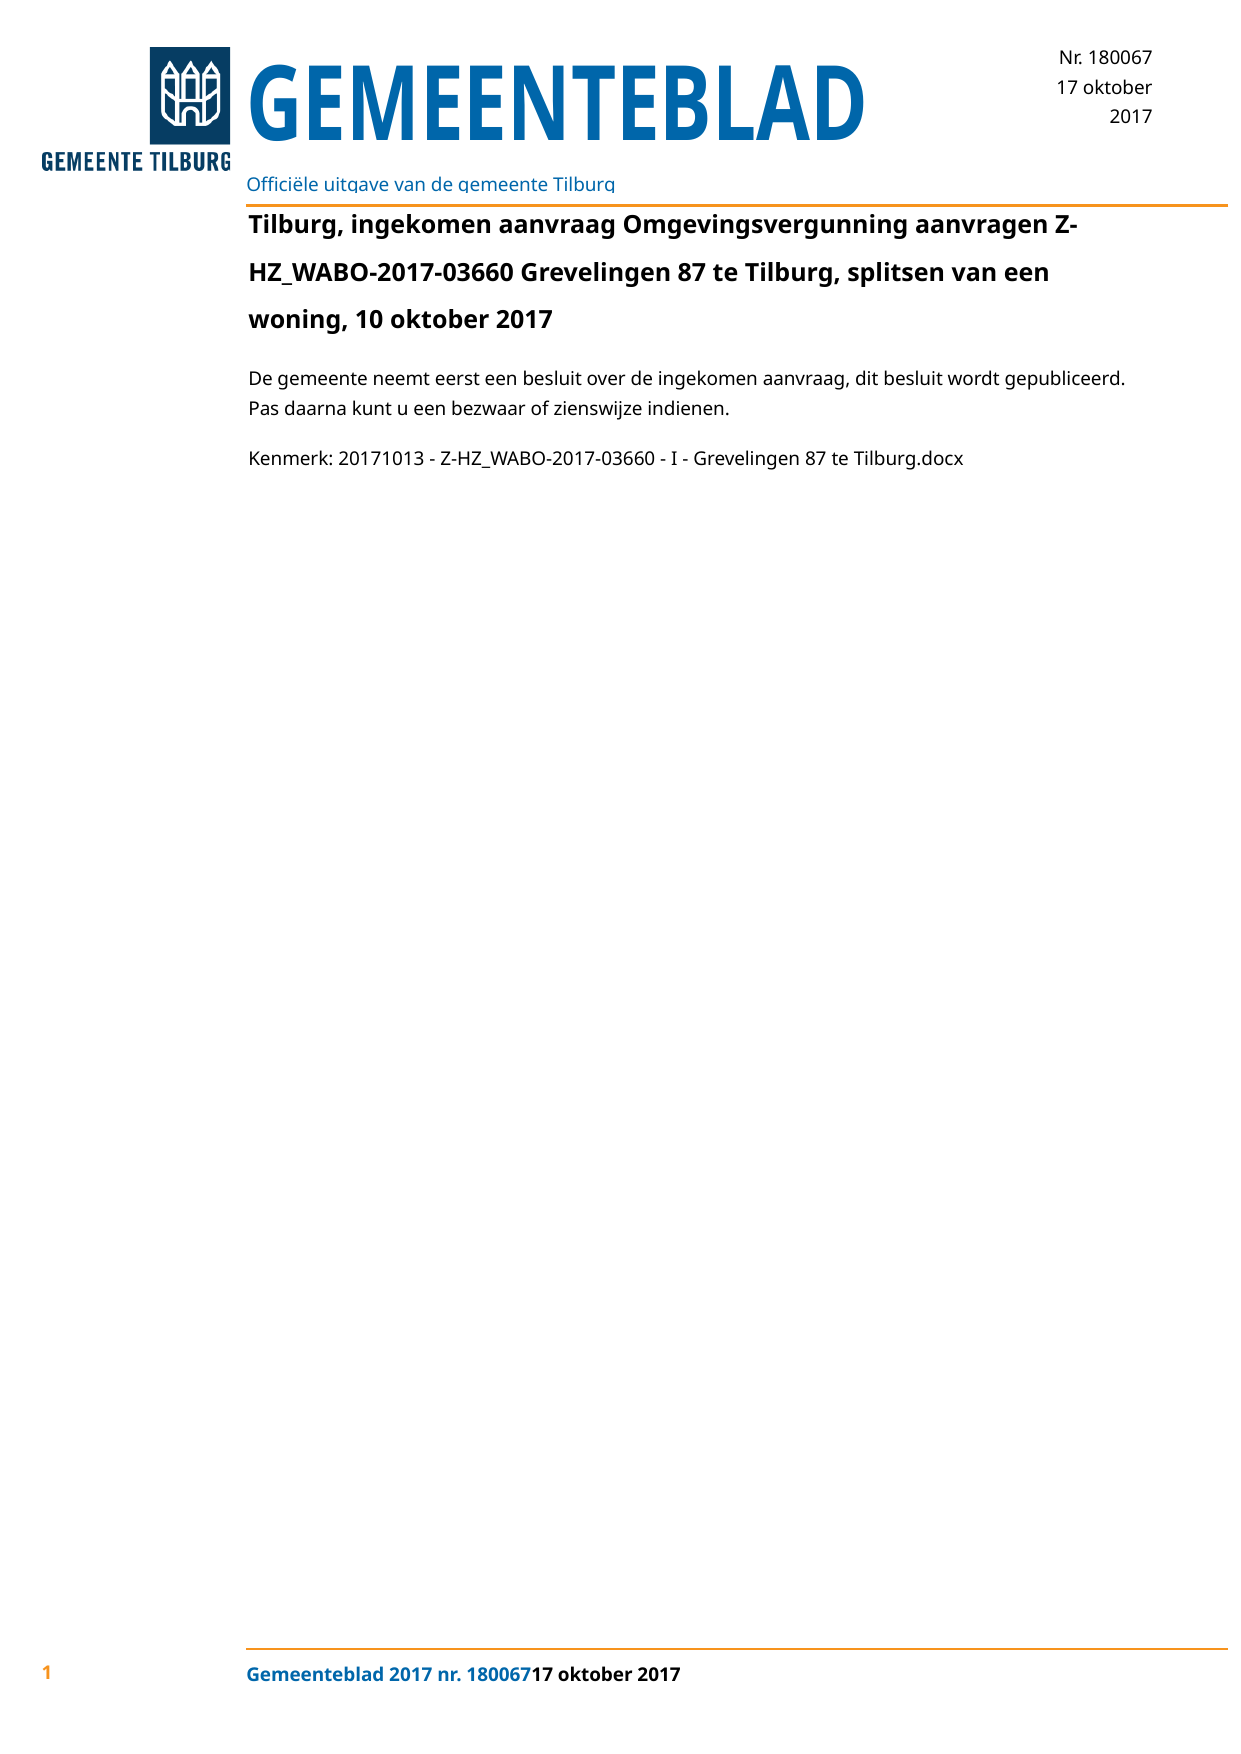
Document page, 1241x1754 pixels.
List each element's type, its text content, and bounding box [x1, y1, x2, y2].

text De gemeente neemt eerst een besluit over de ingekomen aanvraag, dit besluit wordt gepubliceerd. Pas daarna kunt u een bezwaar of zienswijze indienen. [248, 366, 1152, 421]
picture [41, 47, 231, 172]
text Kenmerk: 20171013 - Z-HZ_WABO-2017-03660 - I - Grevelingen 87 te Tilburg.docx [248, 446, 1152, 471]
text Tilburg, ingekomen aanvraag Omgevingsvergunning aanvragen Z-HZ_WABO-2017-03660 Grevelingen 87 te Tilburg, splitsen van een woning, 10 oktober 2017 [248, 207, 1152, 336]
